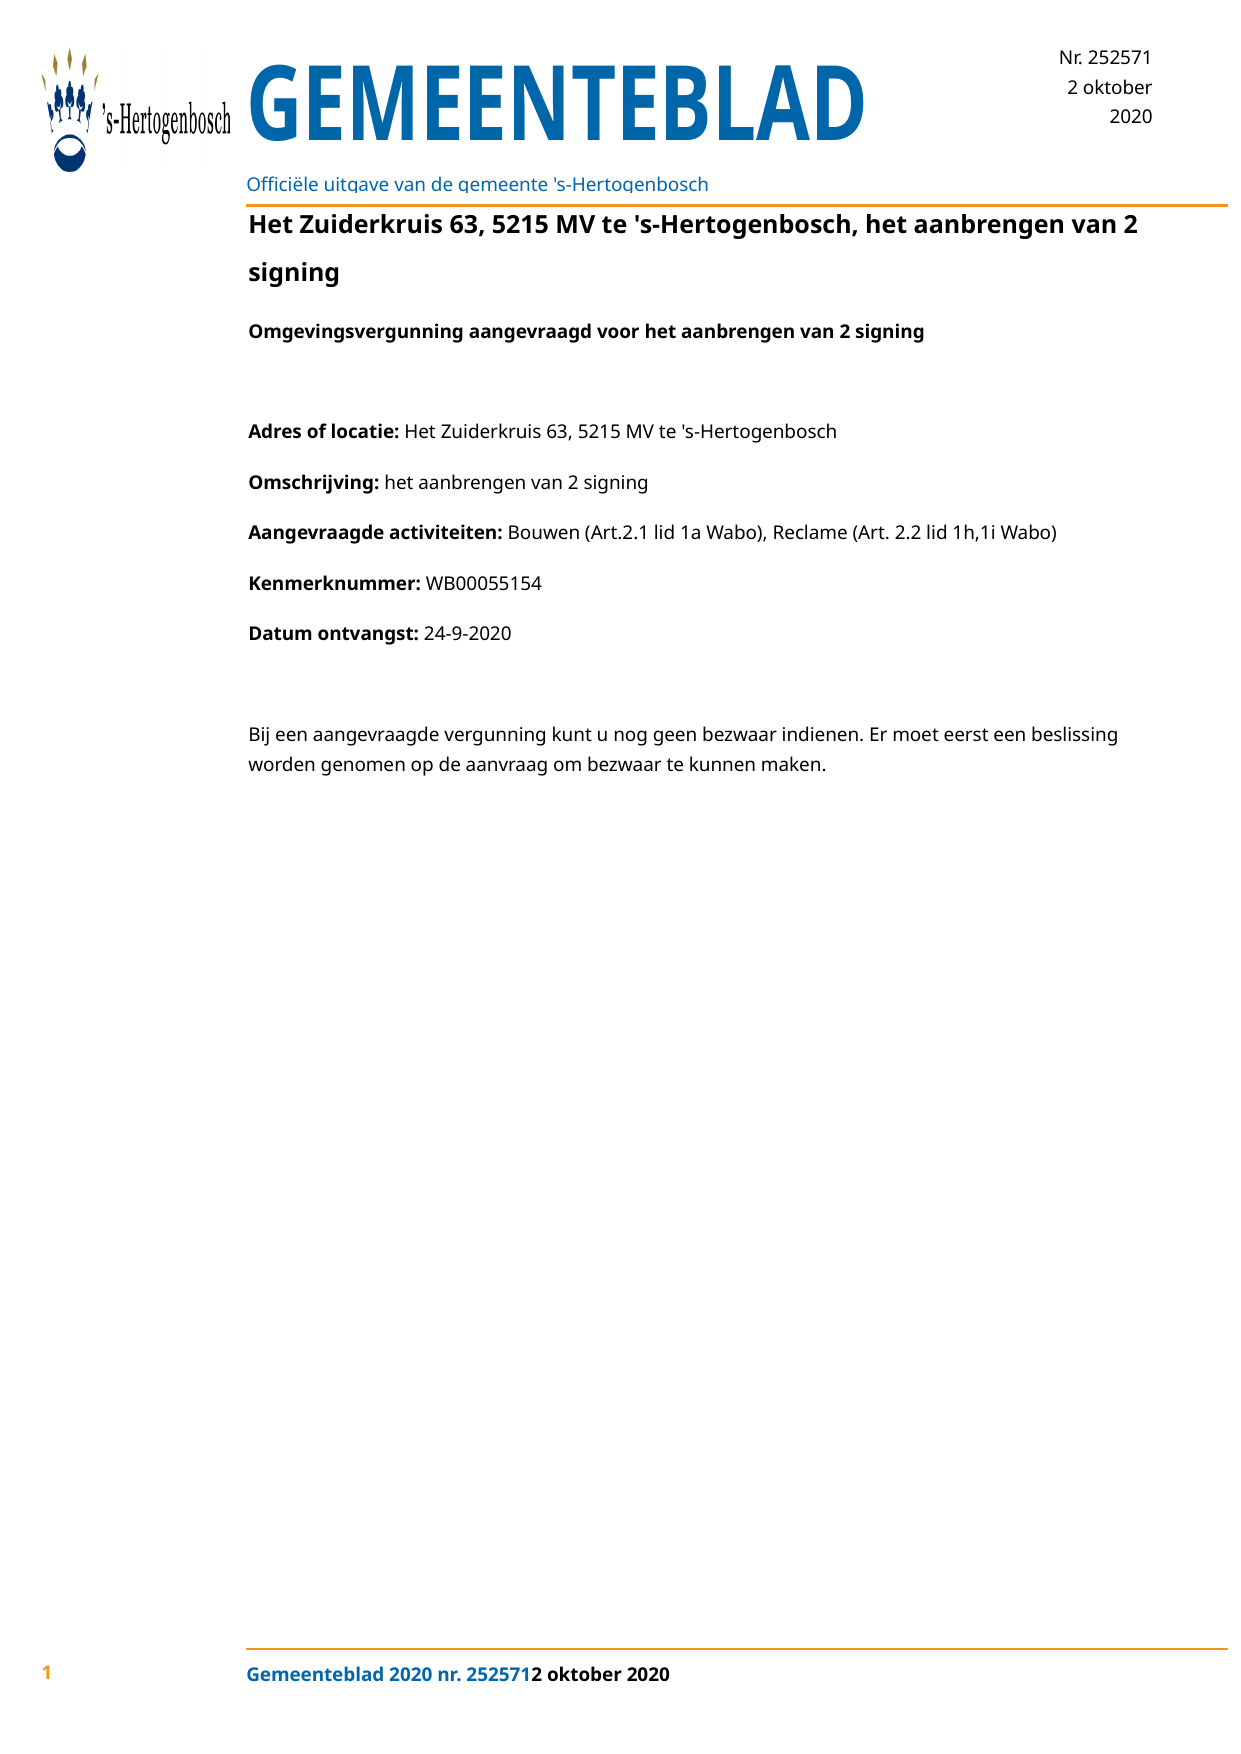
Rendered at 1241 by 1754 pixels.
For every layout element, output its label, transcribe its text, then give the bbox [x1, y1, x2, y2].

text Datum ontvangst: 24-9-2020 [248, 620, 1152, 646]
text Omschrijving: het aanbrengen van 2 signing [248, 469, 1152, 495]
text Het Zuiderkruis 63, 5215 MV te 's-Hertogenbosch, het aanbrengen van 2 signing [248, 207, 1152, 288]
text Adres of locatie: Het Zuiderkruis 63, 5215 MV te 's-Hertogenbosch [248, 419, 1152, 444]
text Kenmerknummer: WB00055154 [248, 570, 1152, 596]
picture [41, 47, 231, 172]
text Aangevraagde activiteiten: Bouwen (Art.2.1 lid 1a Wabo), Reclame (Art. 2.2 lid 1h,1i Wabo) [248, 519, 1152, 545]
text Bij een aangevraagde vergunning kunt u nog geen bezwaar indienen. Er moet eerst een beslissing worden genomen op de aanvraag om bezwaar te kunnen maken. [248, 721, 1152, 777]
text Omgevingsvergunning aangevraagd voor het aanbrengen van 2 signing [248, 318, 1152, 344]
